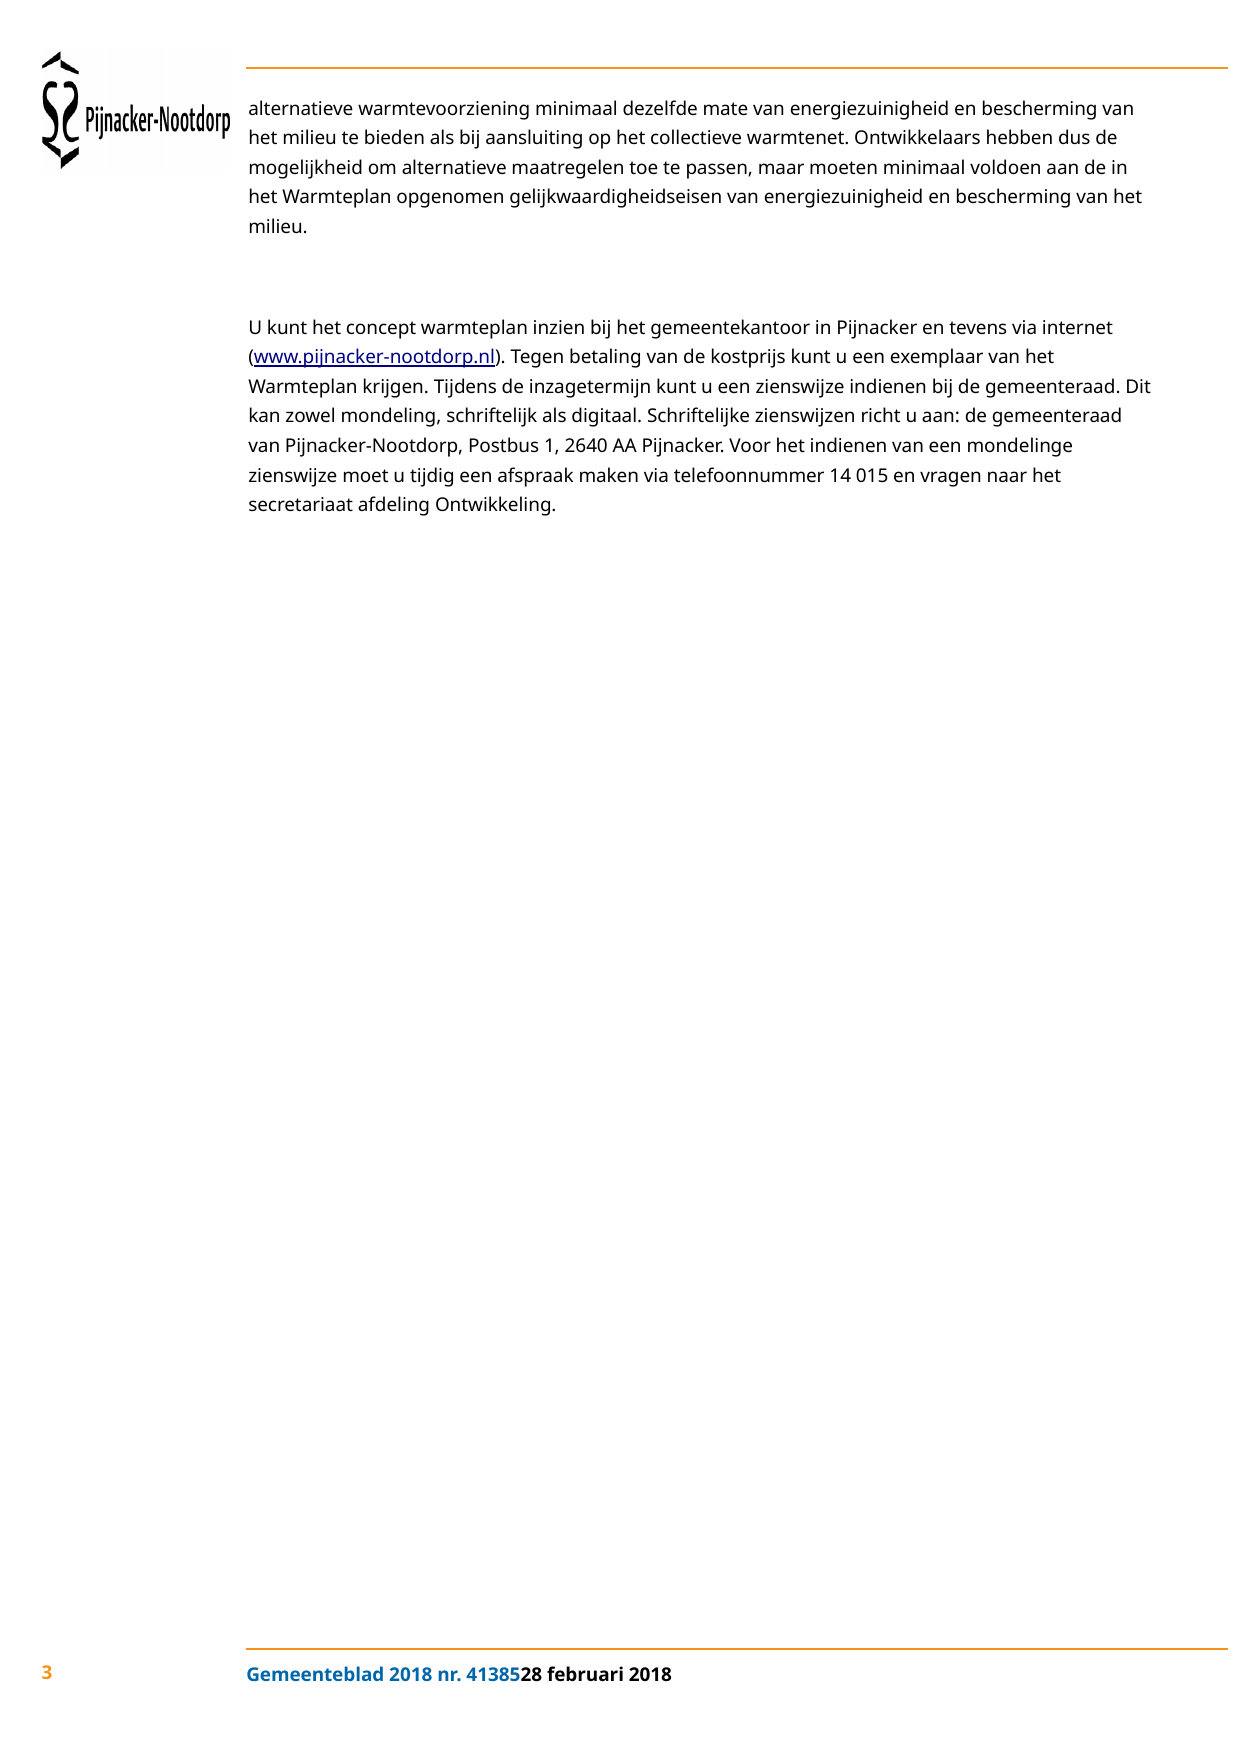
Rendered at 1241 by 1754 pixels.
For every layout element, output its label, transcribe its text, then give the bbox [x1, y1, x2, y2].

text U kunt het concept warmteplan inzien bij het gemeentekantoor in Pijnacker en tevens via internet (www.pijnacker-nootdorp.nl). Tegen betaling van de kostprijs kunt u een exemplaar van het Warmteplan krijgen. Tijdens de inzagetermijn kunt u een zienswijze indienen bij de gemeenteraad. Dit kan zowel mondeling, schriftelijk als digitaal. Schriftelijke zienswijzen richt u aan: de gemeenteraad van Pijnacker-Nootdorp, Postbus 1, 2640 AA Pijnacker. Voor het indienen van een mondelinge zienswijze moet u tijdig een afspraak maken via telefoonnummer 14 015 en vragen naar het secretariaat afdeling Ontwikkeling. [248, 314, 1152, 517]
text alternatieve warmtevoorziening minimaal dezelfde mate van energiezuinigheid en bescherming van het milieu te bieden als bij aansluiting op het collectieve warmtenet. Ontwikkelaars hebben dus de mogelijkheid om alternatieve maatregelen toe te passen, maar moeten minimaal voldoen aan de in het Warmteplan opgenomen gelijkwaardigheidseisen van energiezuinigheid en bescherming van het milieu. [248, 95, 1152, 239]
picture [41, 47, 231, 172]
